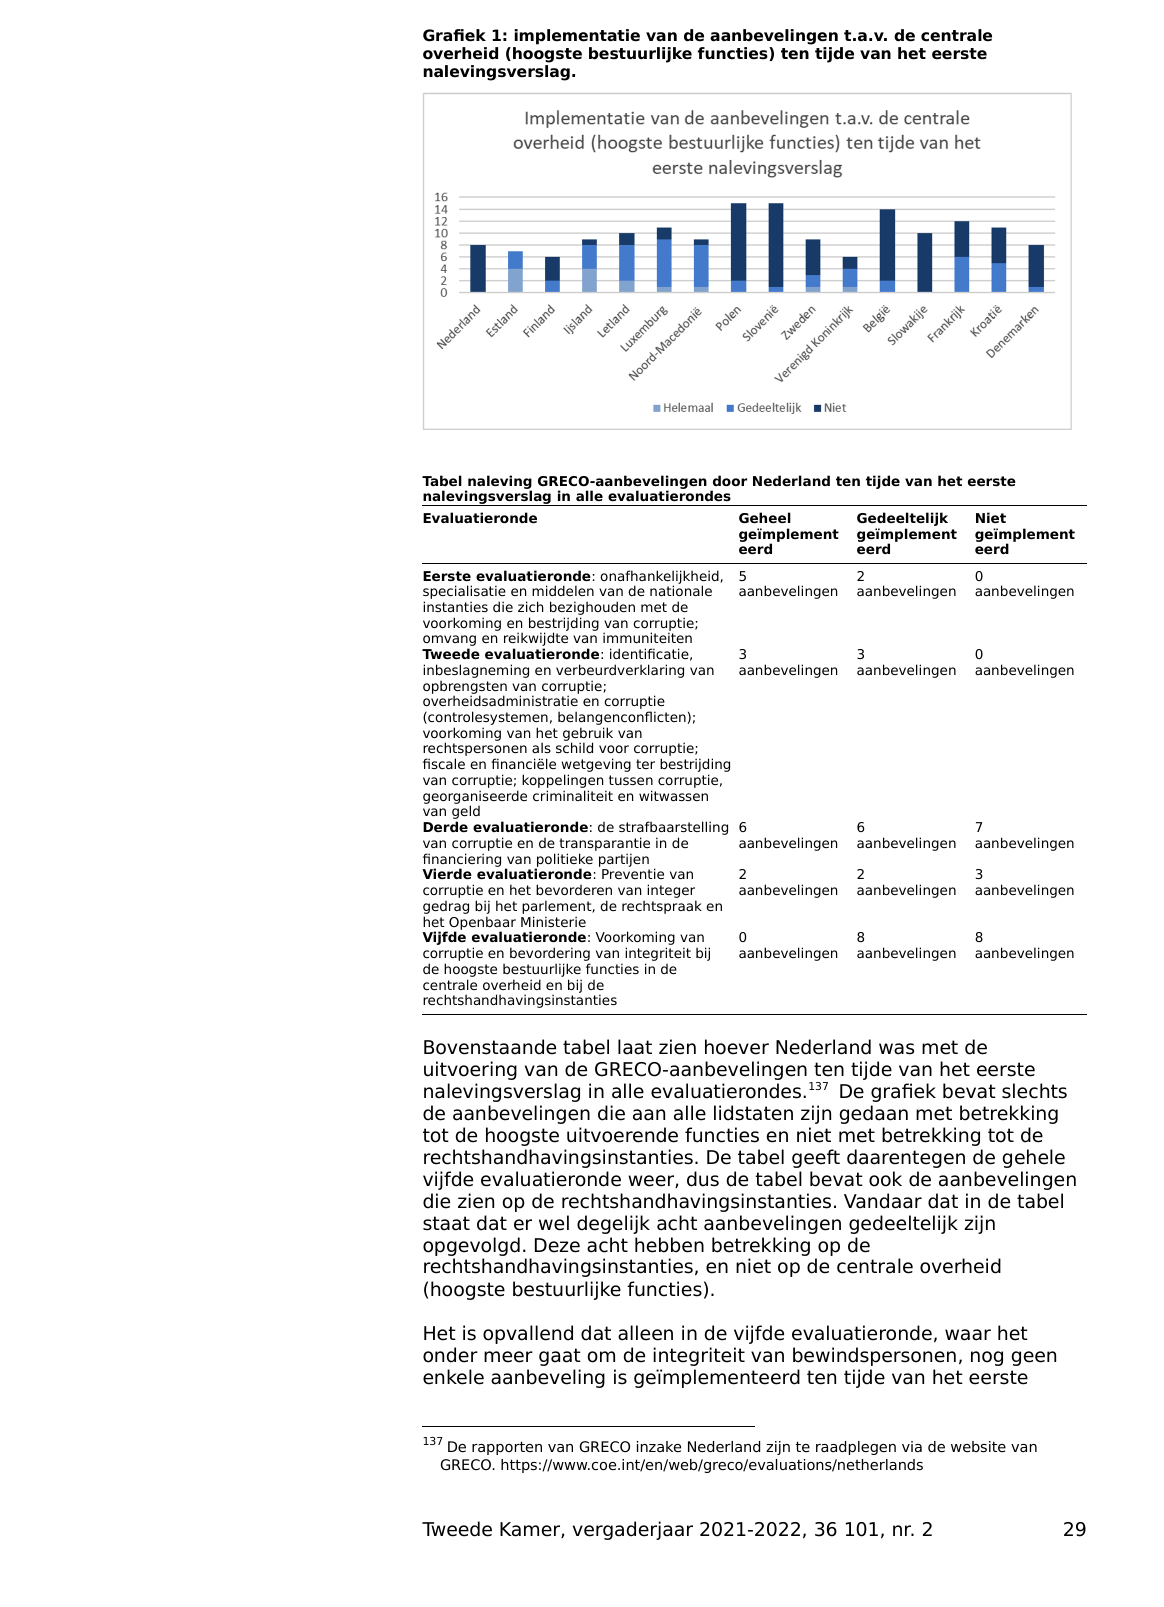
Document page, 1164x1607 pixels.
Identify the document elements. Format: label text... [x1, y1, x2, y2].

table_cell 3 aanbevelingen [732, 647, 850, 820]
table_cell 0 aanbevelingen [969, 564, 1087, 647]
table_cell 2 aanbevelingen [850, 867, 968, 930]
table_cell Vijfde evaluatieronde: Voorkoming van corruptie en bevordering van integriteit bij de hoogste bestuurlijke functies in de centrale overheid en bij de rechtshandhavingsinstanties [422, 930, 732, 1013]
text Bovenstaande tabel laat zien hoever Nederland was met de uitvoering van de GRECO-aanbevelingen ten tijde van het eerste nalevingsverslag in alle evaluatierondes. De grafiek bevat slechts de aanbevelingen die aan alle lidstaten zijn gedaan met betrekking tot de hoogste uitvoerende functies en niet met betrekking tot de rechtshandhavingsinstanties. De tabel geeft daarentegen de gehele vijfde evaluatieronde weer, dus de tabel bevat ook de aanbevelingen die zien op de rechtshandhavingsinstanties. Vandaar dat in de tabel staat dat er wel degelijk acht aanbevelingen gedeeltelijk zijn opgevolgd. Deze acht hebben betrekking op de rechtshandhavingsinstanties, en niet op de centrale overheid (hoogste bestuurlijke functies). [422, 1037, 1087, 1300]
table_cell Vierde evaluatieronde: Preventie van corruptie en het bevorderen van integer gedrag bij het parlement, de rechtspraak en het Openbaar Ministerie [422, 867, 732, 930]
table_cell 3 aanbevelingen [850, 647, 968, 820]
table_cell 3 aanbevelingen [969, 867, 1087, 930]
table_header Tabel naleving GRECO-aanbevelingen door Nederland ten tijde van het eerste nalevingsverslag in alle evaluatierondes [422, 474, 1087, 505]
table_cell 8 aanbevelingen [850, 930, 968, 1013]
table_cell 2 aanbevelingen [850, 564, 968, 647]
table_cell 7 aanbevelingen [969, 820, 1087, 867]
table_cell Niet geïmplementeerd [969, 506, 1087, 563]
table_cell 2 aanbevelingen [732, 867, 850, 930]
table_cell Gedeeltelijk geïmplementeerd [850, 506, 968, 563]
table_cell 0 aanbevelingen [969, 647, 1087, 820]
text Het is opvallend dat alleen in de vijfde evaluatieronde, waar het onder meer gaat om de integriteit van bewindspersonen, nog geen enkele aanbeveling is geïmplementeerd ten tijde van het eerste [422, 1323, 1087, 1388]
table_cell Evaluatieronde [422, 506, 732, 563]
table_cell 8 aanbevelingen [969, 930, 1087, 1013]
table_cell Tweede evaluatieronde: identificatie, inbeslagneming en verbeurdverklaring van opbrengsten van corruptie; overheidsadministratie en corruptie (controlesystemen, belangenconflicten); voorkoming van het gebruik van rechtspersonen als schild voor corruptie; fiscale en financiële wetgeving ter bestrijding van corruptie; koppelingen tussen corruptie, georganiseerde criminaliteit en witwassen van geld [422, 647, 732, 820]
table_cell 0 aanbevelingen [732, 930, 850, 1013]
table_cell 5 aanbevelingen [732, 564, 850, 647]
table_cell Eerste evaluatieronde: onafhankelijkheid, specialisatie en middelen van de nationale instanties die zich bezighouden met de voorkoming en bestrijding van corruptie; omvang en reikwijdte van immuniteiten [422, 564, 732, 647]
table_cell 6 aanbevelingen [850, 820, 968, 867]
text Grafiek 1: implementatie van de aanbevelingen t.a.v. de centrale overheid (hoogste bestuurlijke functies) ten tijde van het eerste nalevingsverslag. [422, 27, 1072, 81]
table_cell Geheel geïmplementeerd [732, 506, 850, 563]
table_cell 6 aanbevelingen [732, 820, 850, 867]
table_cell Derde evaluatieronde: de strafbaarstelling van corruptie en de transparantie in de financiering van politieke partijen [422, 820, 732, 867]
picture [422, 92, 1072, 430]
text De rapporten van GRECO inzake Nederland zijn te raadplegen via de website van GRECO. https://www.coe.int/en/web/greco/evaluations/netherlands [422, 1435, 1087, 1474]
